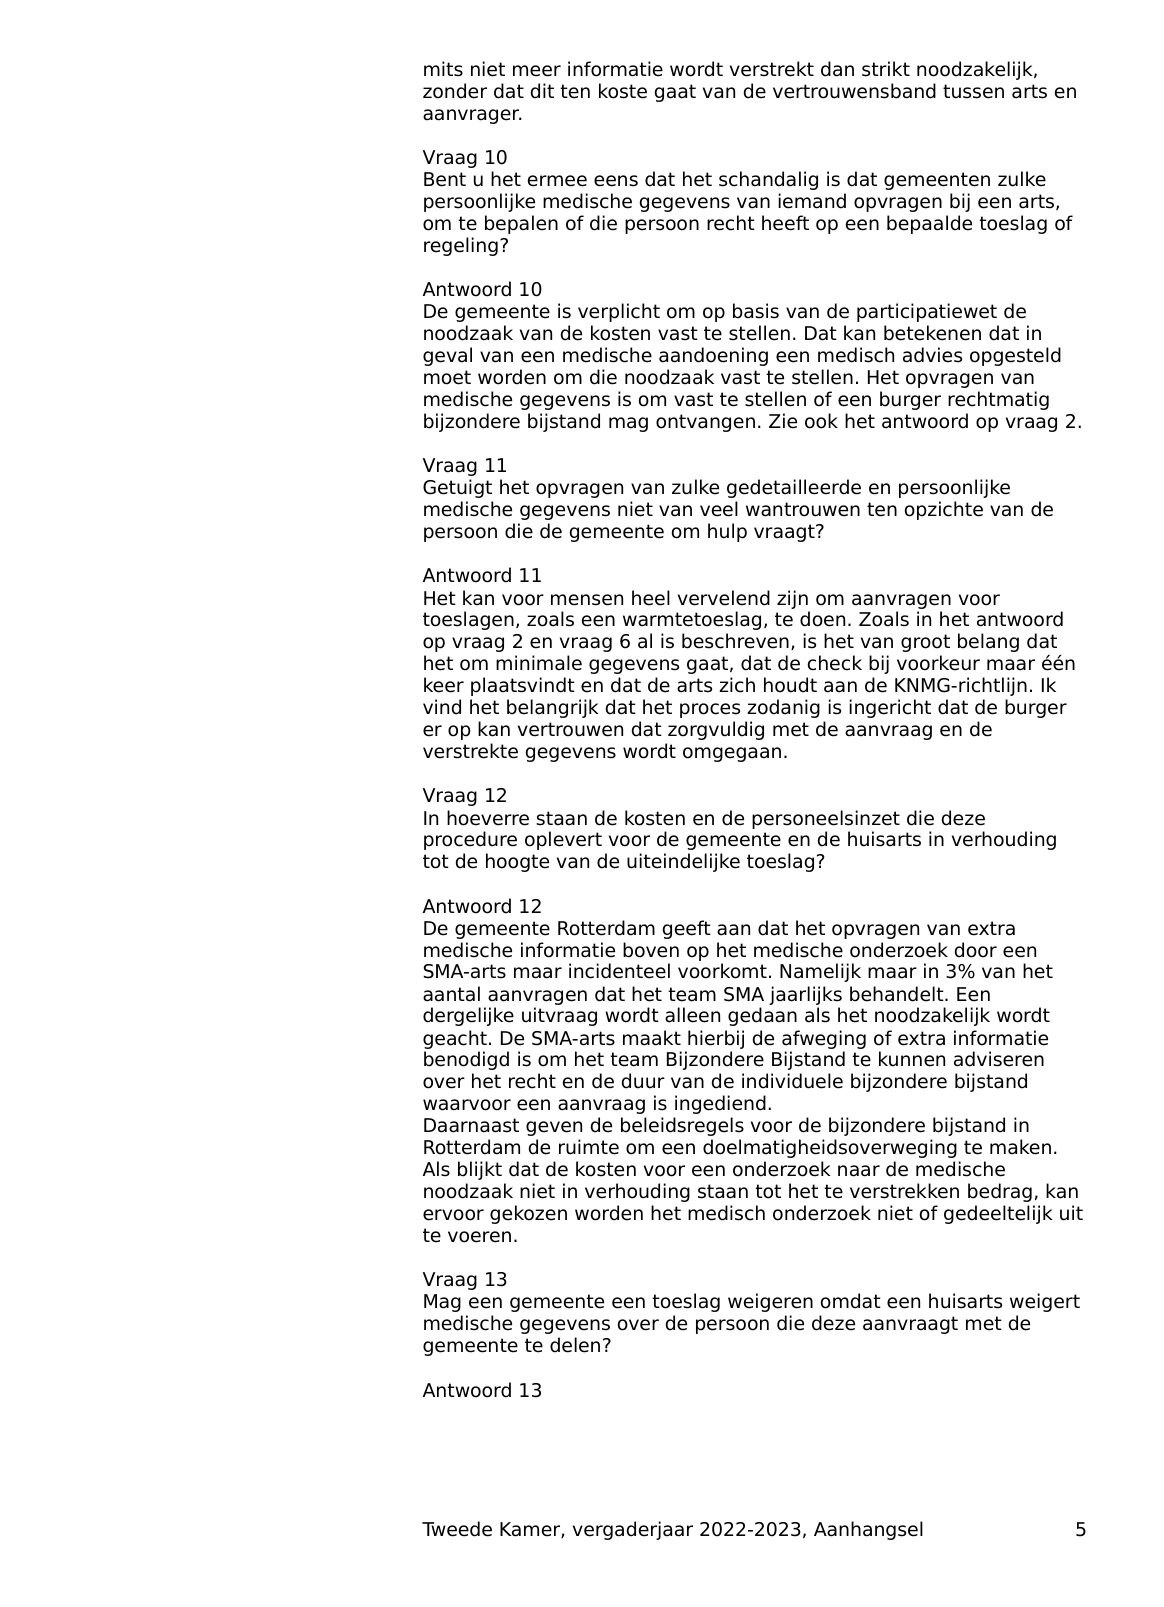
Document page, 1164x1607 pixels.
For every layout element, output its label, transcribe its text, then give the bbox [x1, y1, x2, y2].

text Het kan voor mensen heel vervelend zijn om aanvragen voor toeslagen, zoals een warmtetoeslag, te doen. Zoals in het antwoord op vraag 2 en vraag 6 al is beschreven, is het van groot belang dat het om minimale gegevens gaat, dat de check bij voorkeur maar één keer plaatsvindt en dat de arts zich houdt aan de KNMG-richtlijn. Ik vind het belangrijk dat het proces zodanig is ingericht dat de burger er op kan vertrouwen dat zorgvuldig met de aanvraag en de verstrekte gegevens wordt omgegaan. [422, 587, 1087, 763]
text Antwoord 11 [422, 565, 1087, 587]
text Antwoord 13 [422, 1379, 1087, 1401]
text Bent u het ermee eens dat het schandalig is dat gemeenten zulke persoonlijke medische gegevens van iemand opvragen bij een arts, om te bepalen of die persoon recht heeft op een bepaalde toeslag of regeling? [422, 169, 1087, 257]
text Antwoord 12 [422, 896, 1087, 917]
text De gemeente Rotterdam geeft aan dat het opvragen van extra medische informatie boven op het medische onderzoek door een SMA-arts maar incidenteel voorkomt. Namelijk maar in 3% van het aantal aanvragen dat het team SMA jaarlijks behandelt. Een dergelijke uitvraag wordt alleen gedaan als het noodzakelijk wordt geacht. De SMA-arts maakt hierbij de afweging of extra informatie benodigd is om het team Bijzondere Bijstand te kunnen adviseren over het recht en de duur van de individuele bijzondere bijstand waarvoor een aanvraag is ingediend. [422, 917, 1087, 1115]
text De gemeente is verplicht om op basis van de participatiewet de noodzaak van de kosten vast te stellen. Dat kan betekenen dat in geval van een medische aandoening een medisch advies opgesteld moet worden om die noodzaak vast te stellen. Het opvragen van medische gegevens is om vast te stellen of een burger rechtmatig bijzondere bijstand mag ontvangen. Zie ook het antwoord op vraag 2. [422, 301, 1087, 433]
text Daarnaast geven de beleidsregels voor de bijzondere bijstand in Rotterdam de ruimte om een doelmatigheidsoverweging te maken. Als blijkt dat de kosten voor een onderzoek naar de medische noodzaak niet in verhouding staan tot het te verstrekken bedrag, kan ervoor gekozen worden het medisch onderzoek niet of gedeeltelijk uit te voeren. [422, 1115, 1087, 1247]
text Antwoord 10 [422, 279, 1087, 301]
text Vraag 12 [422, 785, 1087, 807]
text Mag een gemeente een toeslag weigeren omdat een huisarts weigert medische gegevens over de persoon die deze aanvraagt met de gemeente te delen? [422, 1291, 1087, 1357]
text In hoeverre staan de kosten en de personeelsinzet die deze procedure oplevert voor de gemeente en de huisarts in verhouding tot de hoogte van de uiteindelijke toeslag? [422, 807, 1087, 873]
text Getuigt het opvragen van zulke gedetailleerde en persoonlijke medische gegevens niet van veel wantrouwen ten opzichte van de persoon die de gemeente om hulp vraagt? [422, 477, 1087, 543]
text Vraag 10 [422, 147, 1087, 169]
text Vraag 13 [422, 1269, 1087, 1291]
text Vraag 11 [422, 455, 1087, 477]
text mits niet meer informatie wordt verstrekt dan strikt noodzakelijk, zonder dat dit ten koste gaat van de vertrouwensband tussen arts en aanvrager. [422, 59, 1087, 125]
